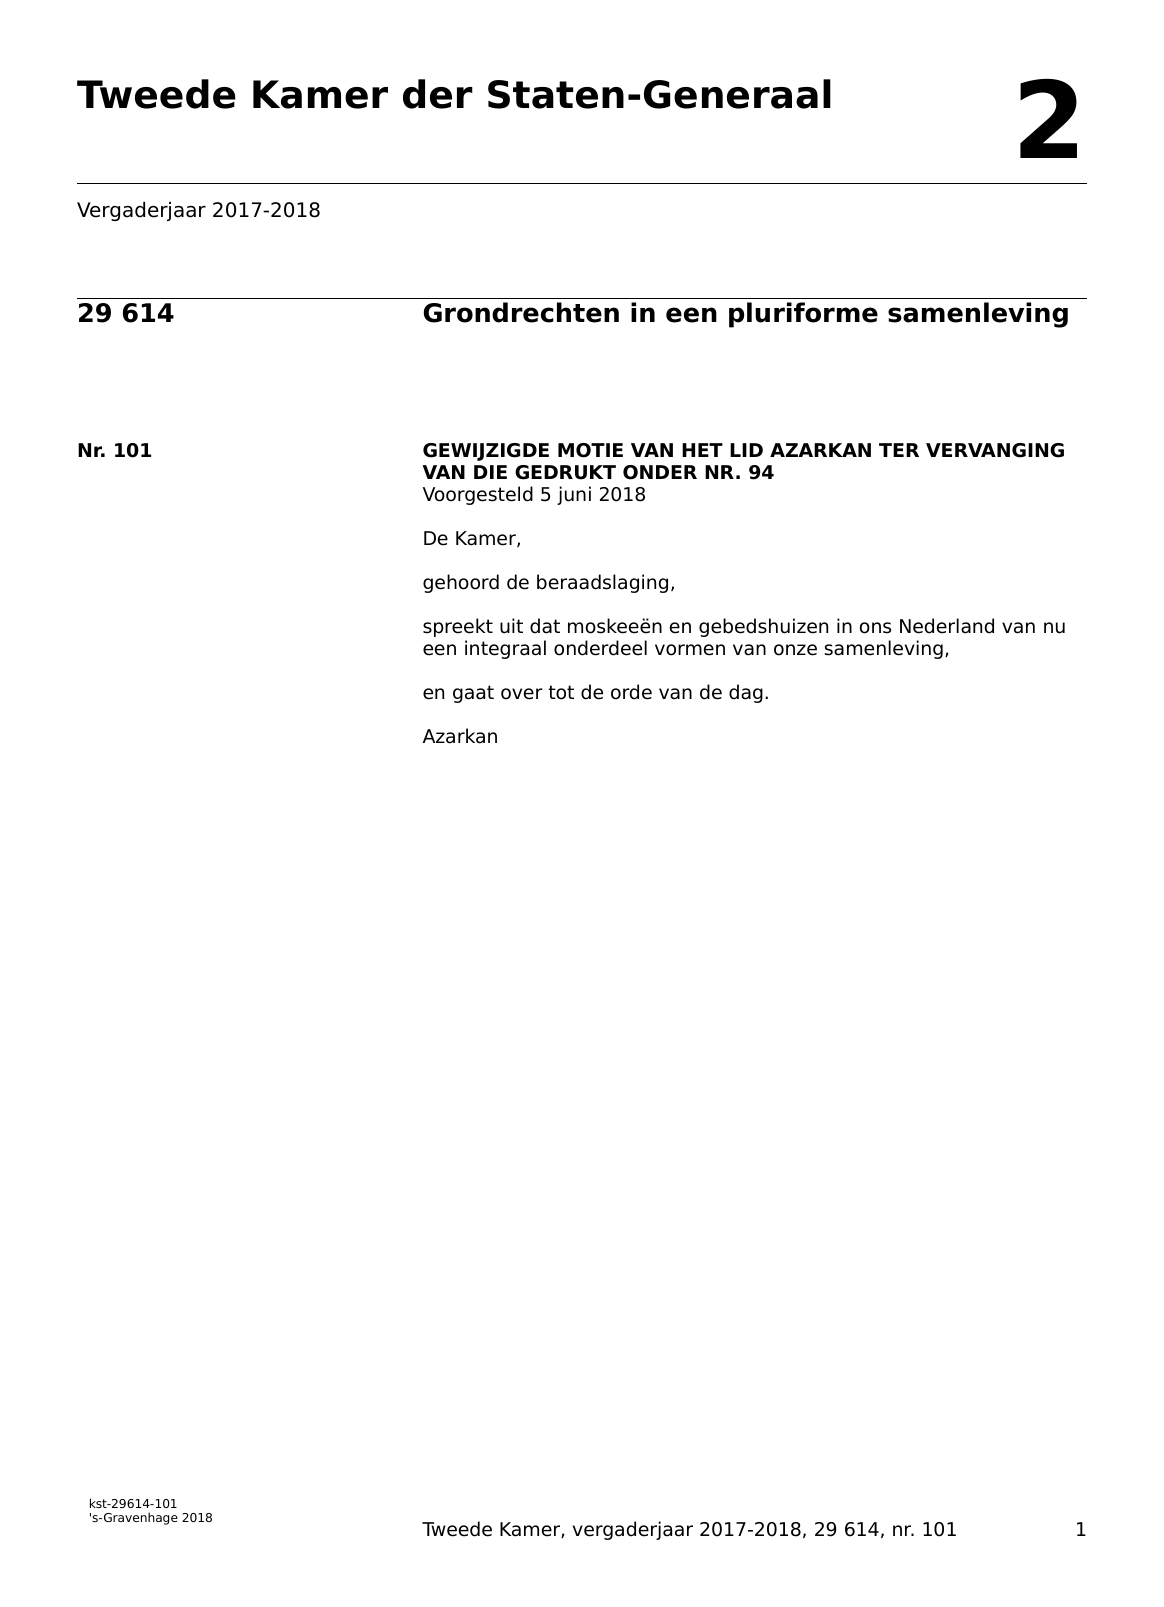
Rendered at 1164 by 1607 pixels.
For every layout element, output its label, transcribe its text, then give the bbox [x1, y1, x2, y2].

text en gaat over tot de orde van de dag. [422, 682, 1087, 704]
text De Kamer, [422, 528, 1087, 550]
table_cell Vergaderjaar 2017-2018 [77, 184, 1087, 298]
text Voorgesteld 5 juni 2018 [422, 484, 1087, 506]
text Azarkan [422, 726, 1087, 748]
subtitle 29 614 Grondrechten in een pluriforme samenleving [77, 299, 1087, 329]
table_header Tweede Kamer der Staten-Generaal [77, 59, 886, 183]
text gehoord de beraadslaging, [422, 572, 1087, 594]
table_header 2 [886, 59, 1087, 183]
text spreekt uit dat moskeeën en gebedshuizen in ons Nederland van nu een integraal onderdeel vormen van onze samenleving, [422, 616, 1087, 660]
text kst-29614-101 [88, 1497, 323, 1511]
subtitle Nr. 101 GEWIJZIGDE MOTIE VAN HET LID AZARKAN TER VERVANGING VAN DIE GEDRUKT ONDER NR. 94 [77, 440, 1087, 484]
text 's-Gravenhage 2018 [88, 1511, 323, 1525]
